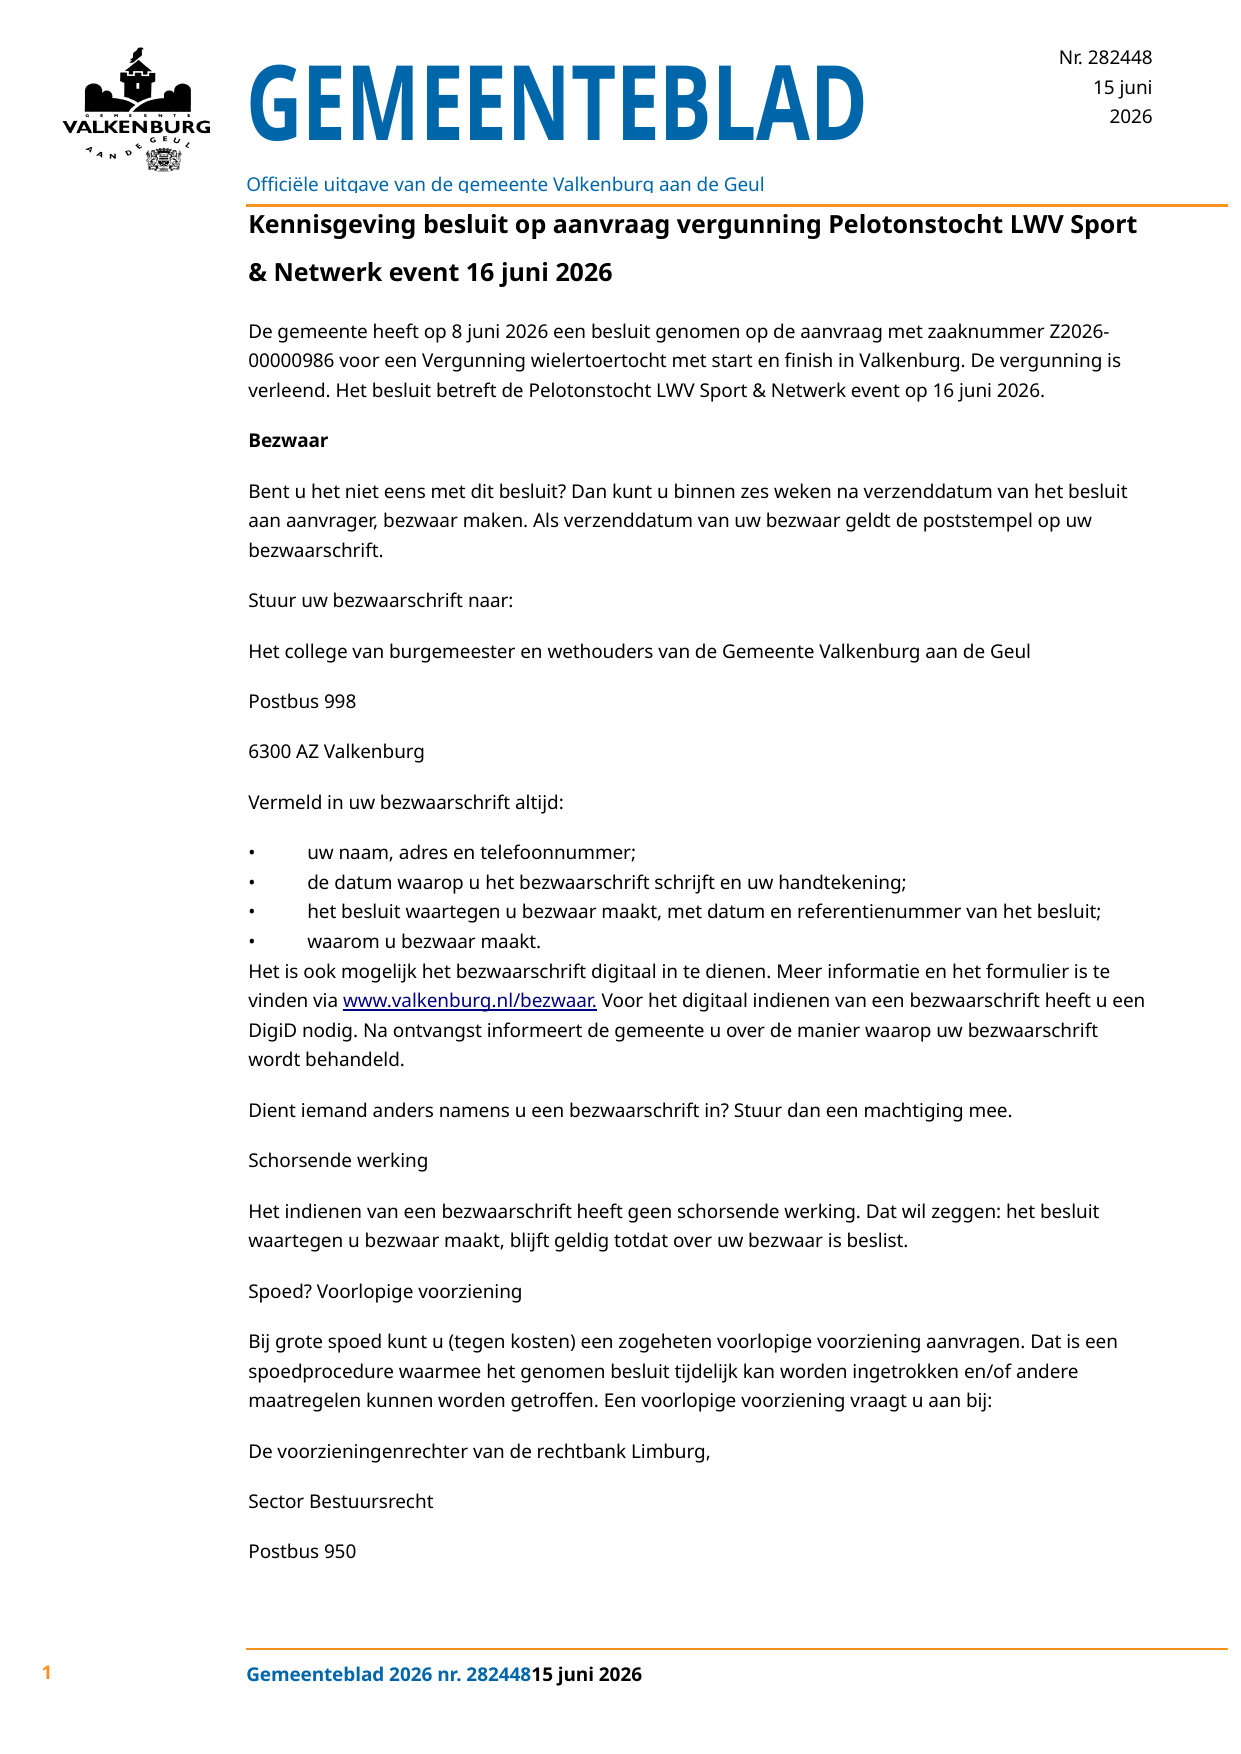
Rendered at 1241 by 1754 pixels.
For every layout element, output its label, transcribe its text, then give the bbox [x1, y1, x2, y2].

text Sector Bestuursrecht [248, 1488, 1152, 1514]
text De gemeente heeft op 8 juni 2026 een besluit genomen op de aanvraag met zaaknummer Z2026-00000986 voor een Vergunning wielertoertocht met start en finish in Valkenburg. De vergunning is verleend. Het besluit betreft de Pelotonstocht LWV Sport & Netwerk event op 16 juni 2026. [248, 318, 1152, 403]
picture [41, 47, 231, 172]
text Spoed? Voorlopige voorziening [248, 1278, 1152, 1304]
list de datum waarop u het bezwaarschrift schrijft en uw handtekening; [248, 869, 1152, 895]
text Postbus 950 [248, 1539, 1152, 1564]
list uw naam, adres en telefoonnummer; [248, 839, 1152, 865]
text Stuur uw bezwaarschrift naar: [248, 587, 1152, 613]
text Bent u het niet eens met dit besluit? Dan kunt u binnen zes weken na verzenddatum van het besluit aan aanvrager, bezwaar maken. Als verzenddatum van uw bezwaar geldt de poststempel op uw bezwaarschrift. [248, 478, 1152, 563]
text Kennisgeving besluit op aanvraag vergunning Pelotonstocht LWV Sport & Netwerk event 16 juni 2026 [248, 207, 1152, 288]
text Dient iemand anders namens u een bezwaarschrift in? Stuur dan een machtiging mee. [248, 1097, 1152, 1123]
text Vermeld in uw bezwaarschrift altijd: [248, 789, 1152, 815]
text Bij grote spoed kunt u (tegen kosten) een zogeheten voorlopige voorziening aanvragen. Dat is een spoedprocedure waarmee het genomen besluit tijdelijk kan worden ingetrokken en/of andere maatregelen kunnen worden getroffen. Een voorlopige voorziening vraagt u aan bij: [248, 1328, 1152, 1413]
list waarom u bezwaar maakt. [248, 928, 1152, 954]
text Het is ook mogelijk het bezwaarschrift digitaal in te dienen. Meer informatie en het formulier is te vinden via www.valkenburg.nl/bezwaar. Voor het digitaal indienen van een bezwaarschrift heeft u een DigiD nodig. Na ontvangst informeert de gemeente u over de manier waarop uw bezwaarschrift wordt behandeld. [248, 958, 1152, 1072]
text Bezwaar [248, 427, 1152, 453]
text 6300 AZ Valkenburg [248, 739, 1152, 764]
text Schorsende werking [248, 1147, 1152, 1173]
list het besluit waartegen u bezwaar maakt, met datum en referentienummer van het besluit; [248, 899, 1152, 924]
text Het indienen van een bezwaarschrift heeft geen schorsende werking. Dat wil zeggen: het besluit waartegen u bezwaar maakt, blijft geldig totdat over uw bezwaar is beslist. [248, 1198, 1152, 1253]
text De voorzieningenrechter van de rechtbank Limburg, [248, 1438, 1152, 1464]
text Postbus 998 [248, 688, 1152, 714]
text Het college van burgemeester en wethouders van de Gemeente Valkenburg aan de Geul [248, 638, 1152, 664]
